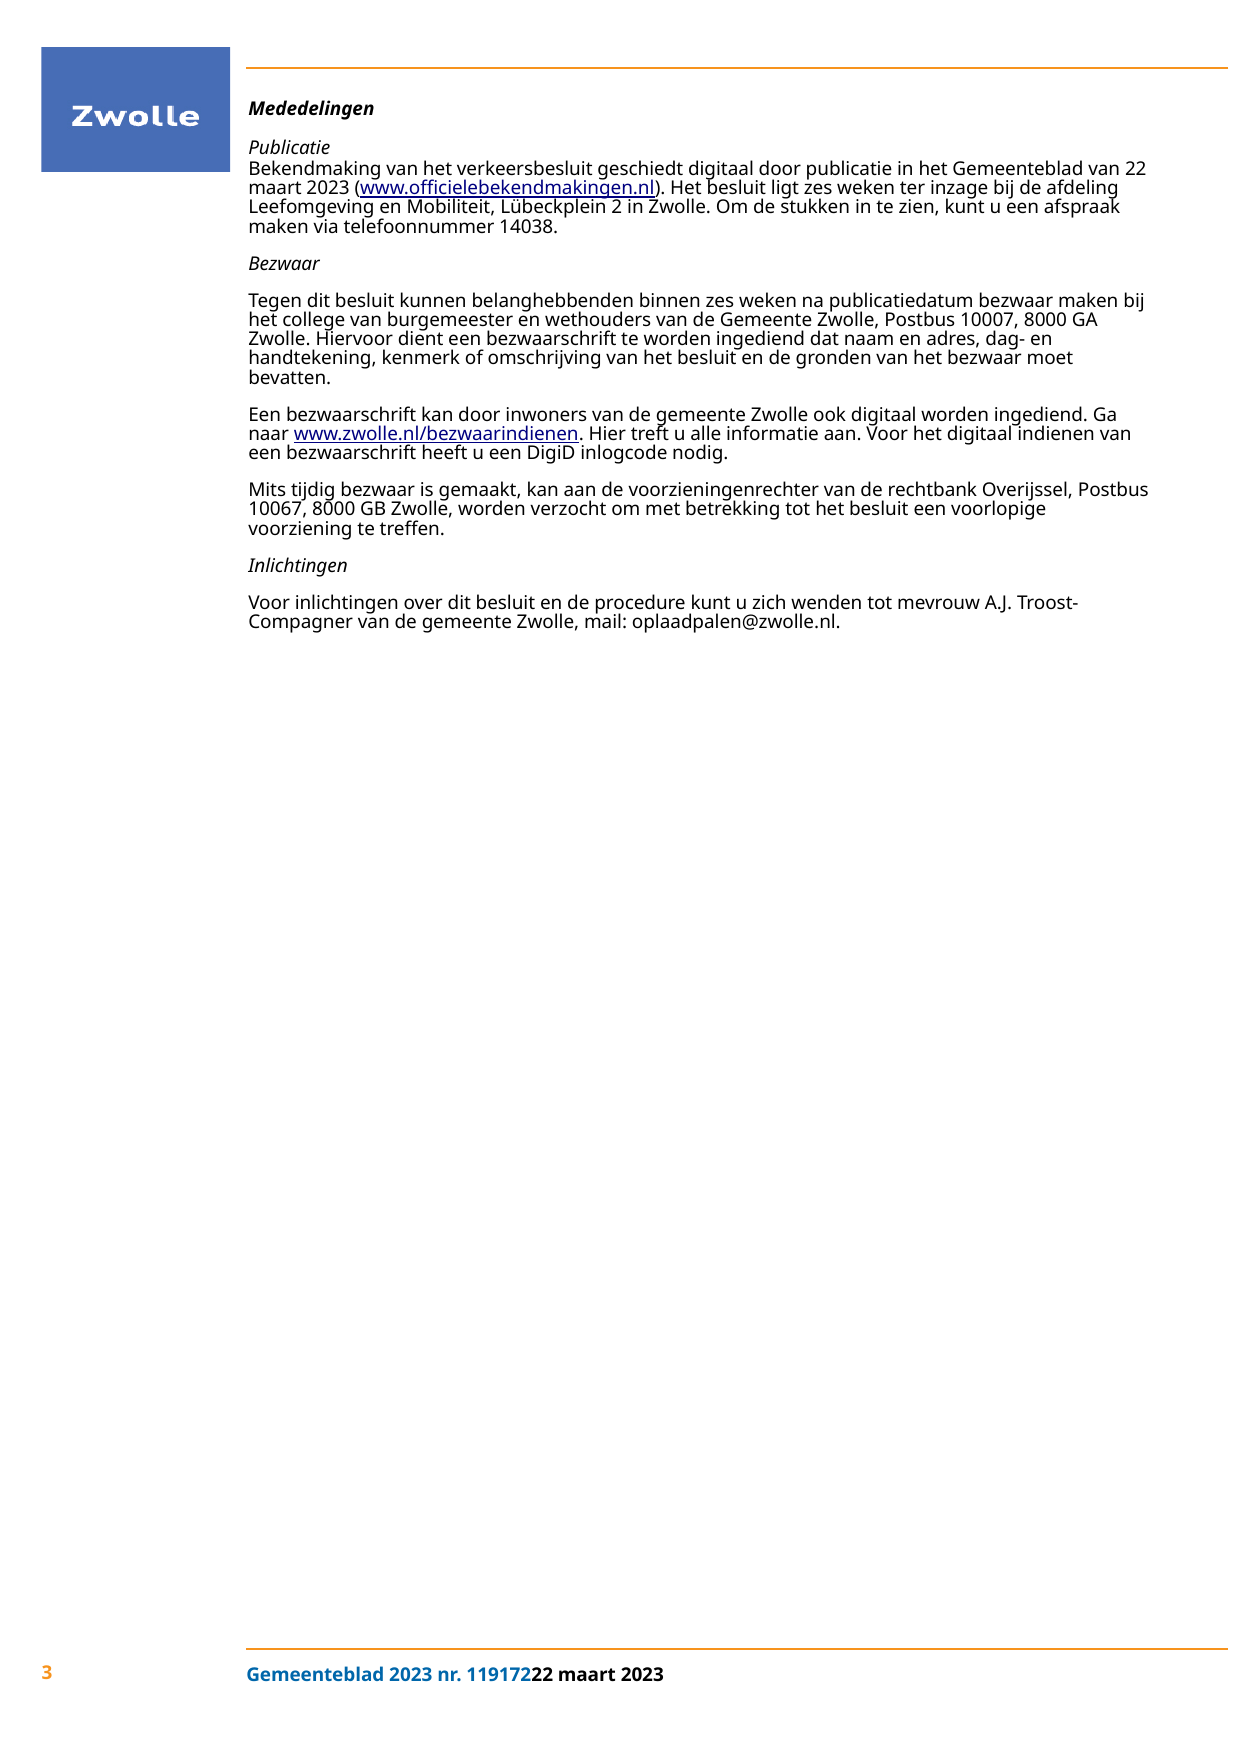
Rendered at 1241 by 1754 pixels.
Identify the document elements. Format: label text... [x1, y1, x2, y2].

picture [41, 47, 231, 172]
text Een bezwaarschrift kan door inwoners van de gemeente Zwolle ook digitaal worden ingediend. Ga naar www.zwolle.nl/bezwaarindienen. Hier treft u alle informatie aan. Voor het digitaal indienen van een bezwaarschrift heeft u een DigiD inlogcode nodig. [248, 406, 1152, 463]
text Bekendmaking van het verkeersbesluit geschiedt digitaal door publicatie in het Gemeenteblad van 22 maart 2023 (www.officielebekendmakingen.nl). Het besluit ligt zes weken ter inzage bij de afdeling Leefomgeving en Mobiliteit, Lübeckplein 2 in Zwolle. Om de stukken in te zien, kunt u een afspraak maken via telefoonnummer 14038. [248, 160, 1152, 237]
text Mits tijdig bezwaar is gemaakt, kan aan de voorzieningenrechter van de rechtbank Overijssel, Postbus 10067, 8000 GB Zwolle, worden verzocht om met betrekking tot het besluit een voorlopige voorziening te treffen. [248, 481, 1152, 539]
text Voor inlichtingen over dit besluit en de procedure kunt u zich wenden tot mevrouw A.J. Troost-Compagner van de gemeente Zwolle, mail: oplaadpalen@zwolle.nl. [248, 594, 1152, 632]
text Tegen dit besluit kunnen belanghebbenden binnen zes weken na publicatiedatum bezwaar maken bij het college van burgemeester en wethouders van de Gemeente Zwolle, Postbus 10007, 8000 GA Zwolle. Hiervoor dient een bezwaarschrift te worden ingediend dat naam en adres, dag- en handtekening, kenmerk of omschrijving van het besluit en de gronden van het bezwaar moet bevatten. [248, 292, 1152, 388]
text Inlichtingen [248, 557, 1152, 576]
text Bezwaar [248, 254, 1152, 274]
text Publicatie [248, 134, 1152, 160]
text Mededelingen [248, 95, 1152, 121]
